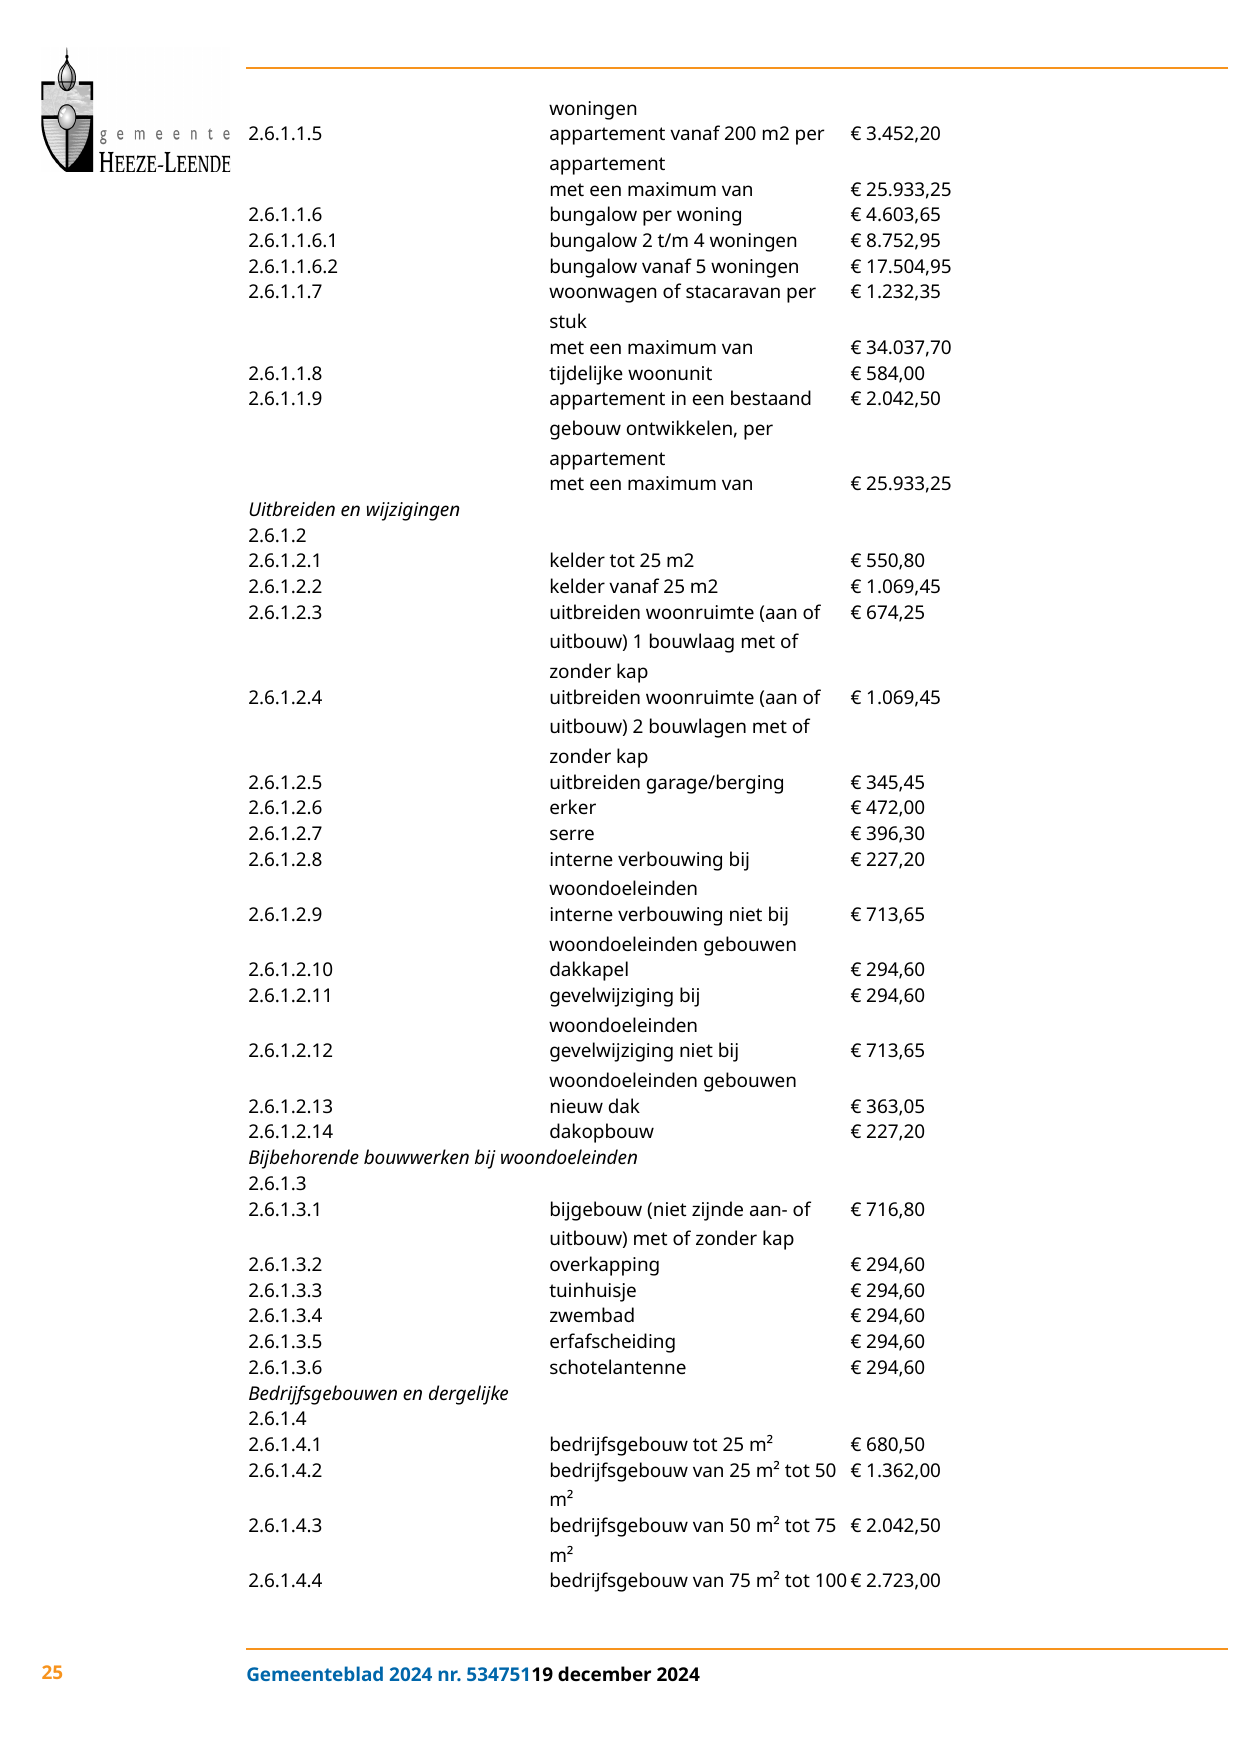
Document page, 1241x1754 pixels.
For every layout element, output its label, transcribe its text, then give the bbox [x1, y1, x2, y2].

table_cell woonwagen of stacaravan per stuk [549, 279, 850, 334]
table_cell dakopbouw [549, 1119, 850, 1144]
table_cell bedrijfsgebouw van 25 m² tot 50 m² [549, 1457, 850, 1512]
table_cell gevelwijziging niet bij woondoeleinden gebouwen [549, 1038, 850, 1093]
table_cell 2.6.1.1.8 [248, 360, 549, 386]
table_cell [248, 176, 549, 202]
table_cell gevelwijziging bij woondoeleinden [549, 983, 850, 1038]
table_cell 2.6.1.4.3 [248, 1513, 549, 1568]
table_cell € 713,65 [850, 1038, 1152, 1093]
table_cell 2.6.1.2.1 [248, 548, 549, 573]
table_cell met een maximum van [549, 176, 850, 202]
table_cell uitbreiden garage/berging [549, 769, 850, 794]
table_cell € 25.933,25 [850, 176, 1152, 202]
table_cell € 4.603,65 [850, 202, 1152, 227]
table_cell 2.6.1.2.5 [248, 769, 549, 794]
table_cell € 472,00 [850, 795, 1152, 820]
table_cell overkapping [549, 1251, 850, 1277]
table_cell 2.6.1.1.6.1 [248, 227, 549, 253]
table_cell € 345,45 [850, 769, 1152, 794]
table_cell 2.6.1.2.3 [248, 599, 549, 684]
table_cell interne verbouwing bij woondoeleinden [549, 846, 850, 901]
table_cell 2.6.1.2.6 [248, 795, 549, 820]
table_cell [549, 522, 850, 548]
table_cell € 227,20 [850, 846, 1152, 901]
table_cell € 584,00 [850, 360, 1152, 386]
table_cell 2.6.1.2.2 [248, 573, 549, 599]
table_cell 2.6.1.2.14 [248, 1119, 549, 1144]
table_cell bedrijfsgebouw tot 25 m² [549, 1431, 850, 1457]
table_cell 2.6.1.3.3 [248, 1277, 549, 1303]
table_cell 2.6.1.4.2 [248, 1457, 549, 1512]
table_cell 2.6.1.2.9 [248, 901, 549, 957]
table_cell € 25.933,25 [850, 470, 1152, 496]
table_cell € 294,60 [850, 1329, 1152, 1354]
table_cell € 1.232,35 [850, 279, 1152, 334]
table_cell € 294,60 [850, 957, 1152, 982]
table_cell [850, 95, 1152, 121]
table_cell € 1.362,00 [850, 1457, 1152, 1512]
table_cell 2.6.1.3.1 [248, 1196, 549, 1251]
table_cell zwembad [549, 1303, 850, 1328]
table_cell 2.6.1.2.12 [248, 1038, 549, 1093]
table_cell erfafscheiding [549, 1329, 850, 1354]
table_cell € 550,80 [850, 548, 1152, 573]
table_cell € 1.069,45 [850, 573, 1152, 599]
table_cell 2.6.1.2 [248, 522, 549, 548]
table_cell 2.6.1.3.2 [248, 1251, 549, 1277]
table_cell [850, 522, 1152, 548]
table_cell 2.6.1.2.13 [248, 1093, 549, 1119]
table_cell € 396,30 [850, 820, 1152, 846]
table_cell [248, 470, 549, 496]
table_cell met een maximum van [549, 470, 850, 496]
table_cell € 294,60 [850, 1303, 1152, 1328]
table_cell € 716,80 [850, 1196, 1152, 1251]
table_cell [850, 1170, 1152, 1196]
table_cell 2.6.1.4.1 [248, 1431, 549, 1457]
table_cell 2.6.1.2.8 [248, 846, 549, 901]
table_cell € 2.723,00 [850, 1568, 1152, 1593]
table_cell € 294,60 [850, 1354, 1152, 1380]
table_cell 2.6.1.2.4 [248, 684, 549, 769]
table_cell 2.6.1.3.4 [248, 1303, 549, 1328]
table_cell interne verbouwing niet bij woondoeleinden gebouwen [549, 901, 850, 957]
table_cell bungalow 2 t/m 4 woningen [549, 227, 850, 253]
table_cell bungalow per woning [549, 202, 850, 227]
table_cell € 713,65 [850, 901, 1152, 957]
table_cell € 1.069,45 [850, 684, 1152, 769]
table_cell € 680,50 [850, 1431, 1152, 1457]
table_cell 2.6.1.1.9 [248, 386, 549, 470]
table_cell tijdelijke woonunit [549, 360, 850, 386]
table_cell 2.6.1.4.4 [248, 1568, 549, 1593]
table_cell erker [549, 795, 850, 820]
table_cell Bijbehorende bouwwerken bij woondoeleinden [248, 1145, 1152, 1170]
table_cell € 294,60 [850, 983, 1152, 1038]
table_cell woningen [549, 95, 850, 121]
table_cell bedrijfsgebouw van 75 m² tot 100 [549, 1568, 850, 1593]
table_cell € 674,25 [850, 599, 1152, 684]
table_cell [549, 1406, 850, 1431]
table_cell 2.6.1.2.10 [248, 957, 549, 982]
table_cell [549, 1170, 850, 1196]
table_cell € 8.752,95 [850, 227, 1152, 253]
table_cell Bedrijfsgebouwen en dergelijke [248, 1380, 1152, 1406]
table_cell nieuw dak [549, 1093, 850, 1119]
table_cell appartement vanaf 200 m2 per appartement [549, 121, 850, 176]
picture [41, 47, 231, 172]
table_cell uitbreiden woonruimte (aan of uitbouw) 1 bouwlaag met of zonder kap [549, 599, 850, 684]
table_cell 2.6.1.3 [248, 1170, 549, 1196]
table_cell kelder vanaf 25 m2 [549, 573, 850, 599]
table_cell € 363,05 [850, 1093, 1152, 1119]
table_cell Uitbreiden en wijzigingen [248, 496, 1152, 522]
table_cell 2.6.1.4 [248, 1406, 549, 1431]
table_cell dakkapel [549, 957, 850, 982]
table_cell bijgebouw (niet zijnde aan- of uitbouw) met of zonder kap [549, 1196, 850, 1251]
table_cell 2.6.1.3.5 [248, 1329, 549, 1354]
table_cell uitbreiden woonruimte (aan of uitbouw) 2 bouwlagen met of zonder kap [549, 684, 850, 769]
table_cell bungalow vanaf 5 woningen [549, 253, 850, 279]
table_cell [248, 95, 549, 121]
table_cell appartement in een bestaand gebouw ontwikkelen, per appartement [549, 386, 850, 470]
table_cell 2.6.1.1.6 [248, 202, 549, 227]
table_cell 2.6.1.1.6.2 [248, 253, 549, 279]
table_cell [248, 334, 549, 360]
table_cell 2.6.1.3.6 [248, 1354, 549, 1380]
table_cell € 2.042,50 [850, 386, 1152, 470]
table_cell [850, 1406, 1152, 1431]
table_cell serre [549, 820, 850, 846]
table_cell 2.6.1.2.7 [248, 820, 549, 846]
table_cell met een maximum van [549, 334, 850, 360]
table_cell schotelantenne [549, 1354, 850, 1380]
table_cell € 34.037,70 [850, 334, 1152, 360]
table_cell 2.6.1.1.5 [248, 121, 549, 176]
table_cell € 17.504,95 [850, 253, 1152, 279]
table_cell bedrijfsgebouw van 50 m² tot 75 m² [549, 1513, 850, 1568]
table_cell € 227,20 [850, 1119, 1152, 1144]
table_cell tuinhuisje [549, 1277, 850, 1303]
table_cell 2.6.1.2.11 [248, 983, 549, 1038]
table_cell € 294,60 [850, 1251, 1152, 1277]
table_cell € 294,60 [850, 1277, 1152, 1303]
table_cell kelder tot 25 m2 [549, 548, 850, 573]
table_cell 2.6.1.1.7 [248, 279, 549, 334]
table_cell € 3.452,20 [850, 121, 1152, 176]
table_cell € 2.042,50 [850, 1513, 1152, 1568]
